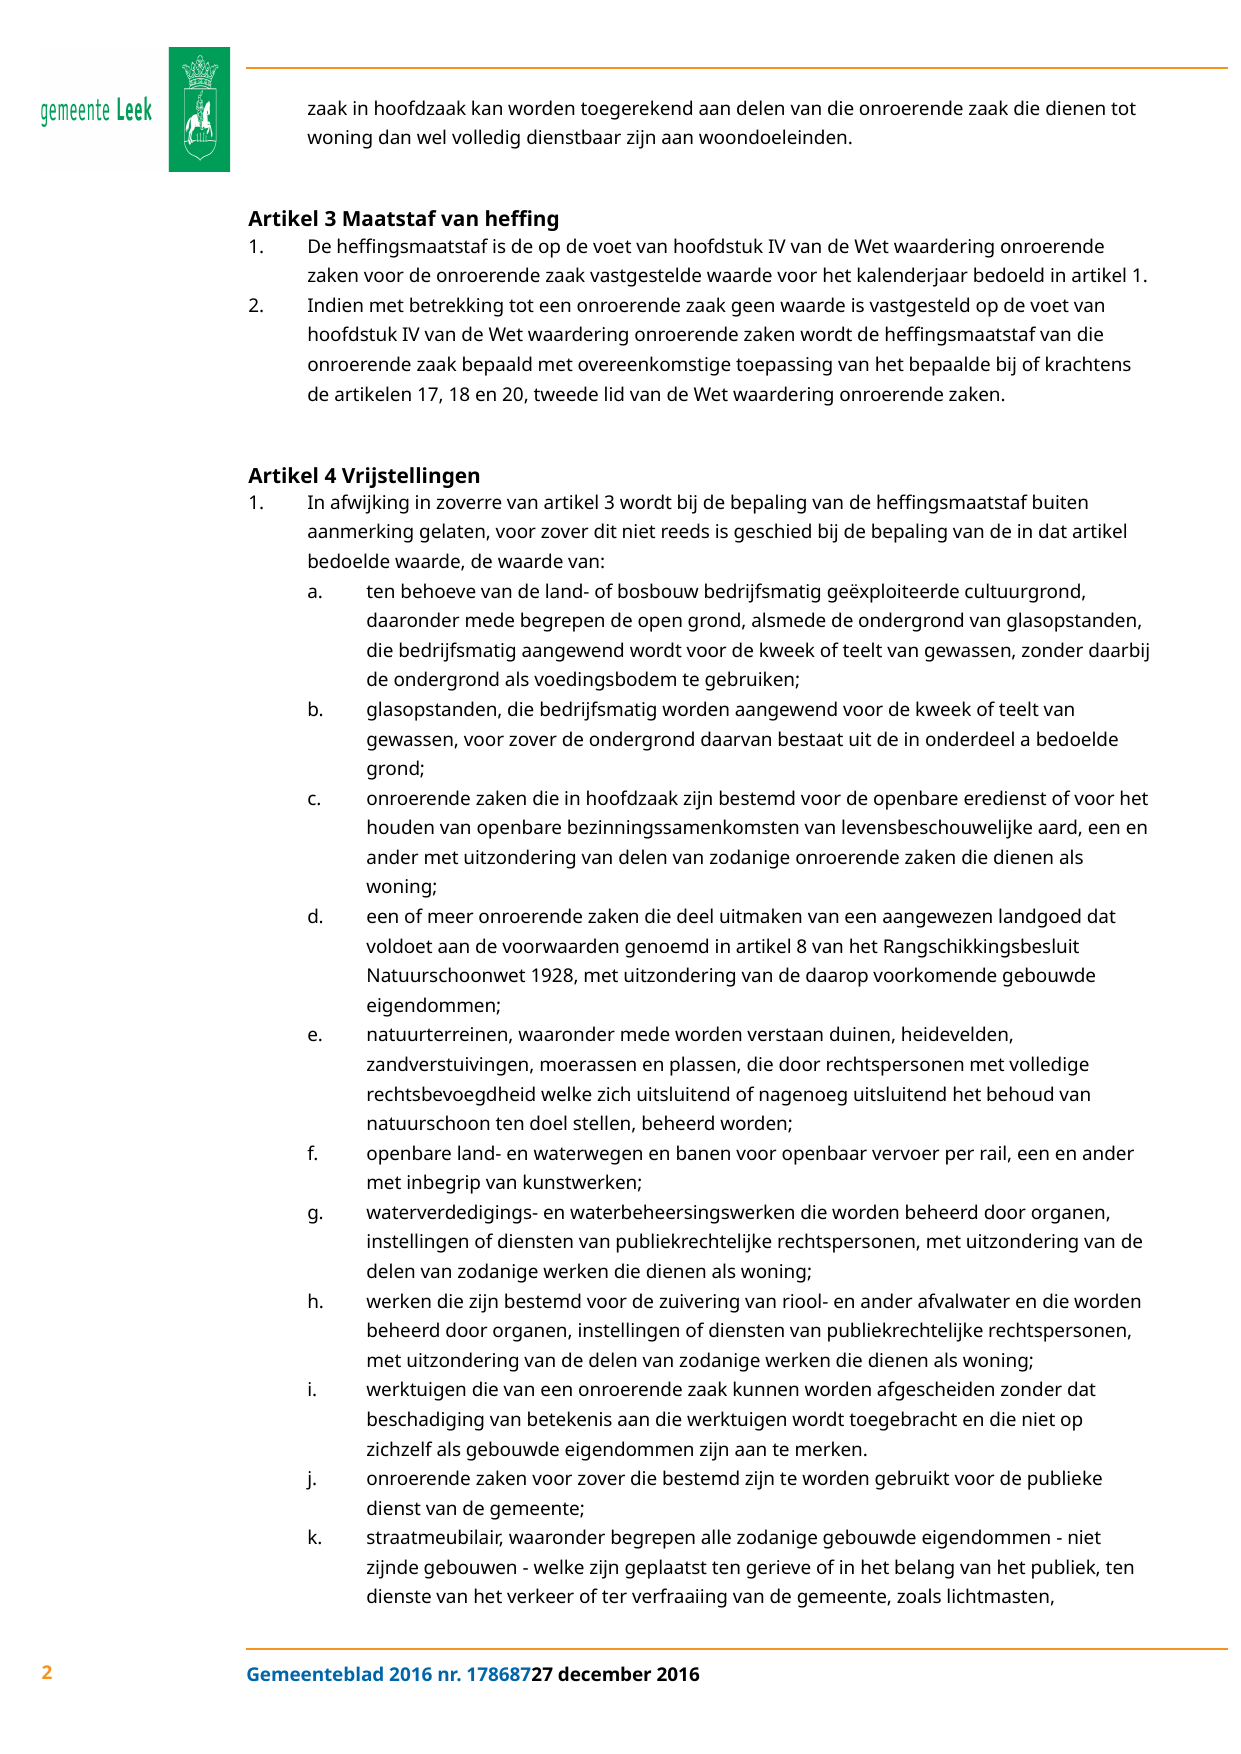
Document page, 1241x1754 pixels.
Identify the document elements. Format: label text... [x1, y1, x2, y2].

list werktuigen die van een onroerende zaak kunnen worden afgescheiden zonder dat beschadiging van betekenis aan die werktuigen wordt toegebracht en die niet op zichzelf als gebouwde eigendommen zijn aan te merken. [307, 1377, 1152, 1462]
list De heffingsmaatstaf is de op de voet van hoofdstuk IV van de Wet waardering onroerende zaken voor de onroerende zaak vastgestelde waarde voor het kalenderjaar bedoeld in artikel 1. [248, 233, 1152, 288]
list ten behoeve van de land- of bosbouw bedrijfsmatig geëxploiteerde cultuurgrond, daaronder mede begrepen de open grond, alsmede de ondergrond van glasopstanden, die bedrijfsmatig aangewend wordt voor de kweek of teelt van gewassen, zonder daarbij de ondergrond als voedingsbodem te gebruiken; [307, 578, 1152, 692]
picture [41, 47, 231, 172]
list openbare land- en waterwegen en banen voor openbaar vervoer per rail, een en ander met inbegrip van kunstwerken; [307, 1140, 1152, 1195]
list onroerende zaken die in hoofdzaak zijn bestemd voor de openbare eredienst of voor het houden van openbare bezinningssamenkomsten van levensbeschouwelijke aard, een en ander met uitzondering van delen van zodanige onroerende zaken die dienen als woning; [307, 785, 1152, 899]
list onroerende zaken voor zover die bestemd zijn te worden gebruikt voor de publieke dienst van de gemeente; [307, 1465, 1152, 1521]
list In afwijking in zoverre van artikel 3 wordt bij de bepaling van de heffingsmaatstaf buiten aanmerking gelaten, voor zover dit niet reeds is geschied bij de bepaling van de in dat artikel bedoelde waarde, de waarde van: [248, 489, 1152, 574]
list Indien met betrekking tot een onroerende zaak geen waarde is vastgesteld op de voet van hoofdstuk IV van de Wet waardering onroerende zaken wordt de heffingsmaatstaf van die onroerende zaak bepaald met overeenkomstige toepassing van het bepaalde bij of krachtens de artikelen 17, 18 en 20, tweede lid van de Wet waardering onroerende zaken. [248, 292, 1152, 406]
list werken die zijn bestemd voor de zuivering van riool- en ander afvalwater en die worden beheerd door organen, instellingen of diensten van publiekrechtelijke rechtspersonen, met uitzondering van de delen van zodanige werken die dienen als woning; [307, 1288, 1152, 1373]
list zaak in hoofdzaak kan worden toegerekend aan delen van die onroerende zaak die dienen tot woning dan wel volledig dienstbaar zijn aan woondoeleinden. [248, 95, 1152, 150]
list glasopstanden, die bedrijfsmatig worden aangewend voor de kweek of teelt van gewassen, voor zover de ondergrond daarvan bestaat uit de in onderdeel a bedoelde grond; [307, 696, 1152, 781]
list een of meer onroerende zaken die deel uitmaken van een aangewezen landgoed dat voldoet aan de voorwaarden genoemd in artikel 8 van het Rangschikkingsbesluit Natuurschoonwet 1928, met uitzondering van de daarop voorkomende gebouwde eigendommen; [307, 903, 1152, 1018]
list straatmeubilair, waaronder begrepen alle zodanige gebouwde eigendommen - niet zijnde gebouwen - welke zijn geplaatst ten gerieve of in het belang van het publiek, ten dienste van het verkeer of ter verfraaiing van de gemeente, zoals lichtmasten, [307, 1524, 1152, 1609]
text Artikel 3 Maatstaf van heffing [248, 204, 1152, 233]
list natuurterreinen, waaronder mede worden verstaan duinen, heidevelden, zandverstuivingen, moerassen en plassen, die door rechtspersonen met volledige rechtsbevoegdheid welke zich uitsluitend of nagenoeg uitsluitend het behoud van natuurschoon ten doel stellen, beheerd worden; [307, 1022, 1152, 1136]
text Artikel 4 Vrijstellingen [248, 461, 1152, 489]
list waterverdedigings- en waterbeheersingswerken die worden beheerd door organen, instellingen of diensten van publiekrechtelijke rechtspersonen, met uitzondering van de delen van zodanige werken die dienen als woning; [307, 1199, 1152, 1284]
